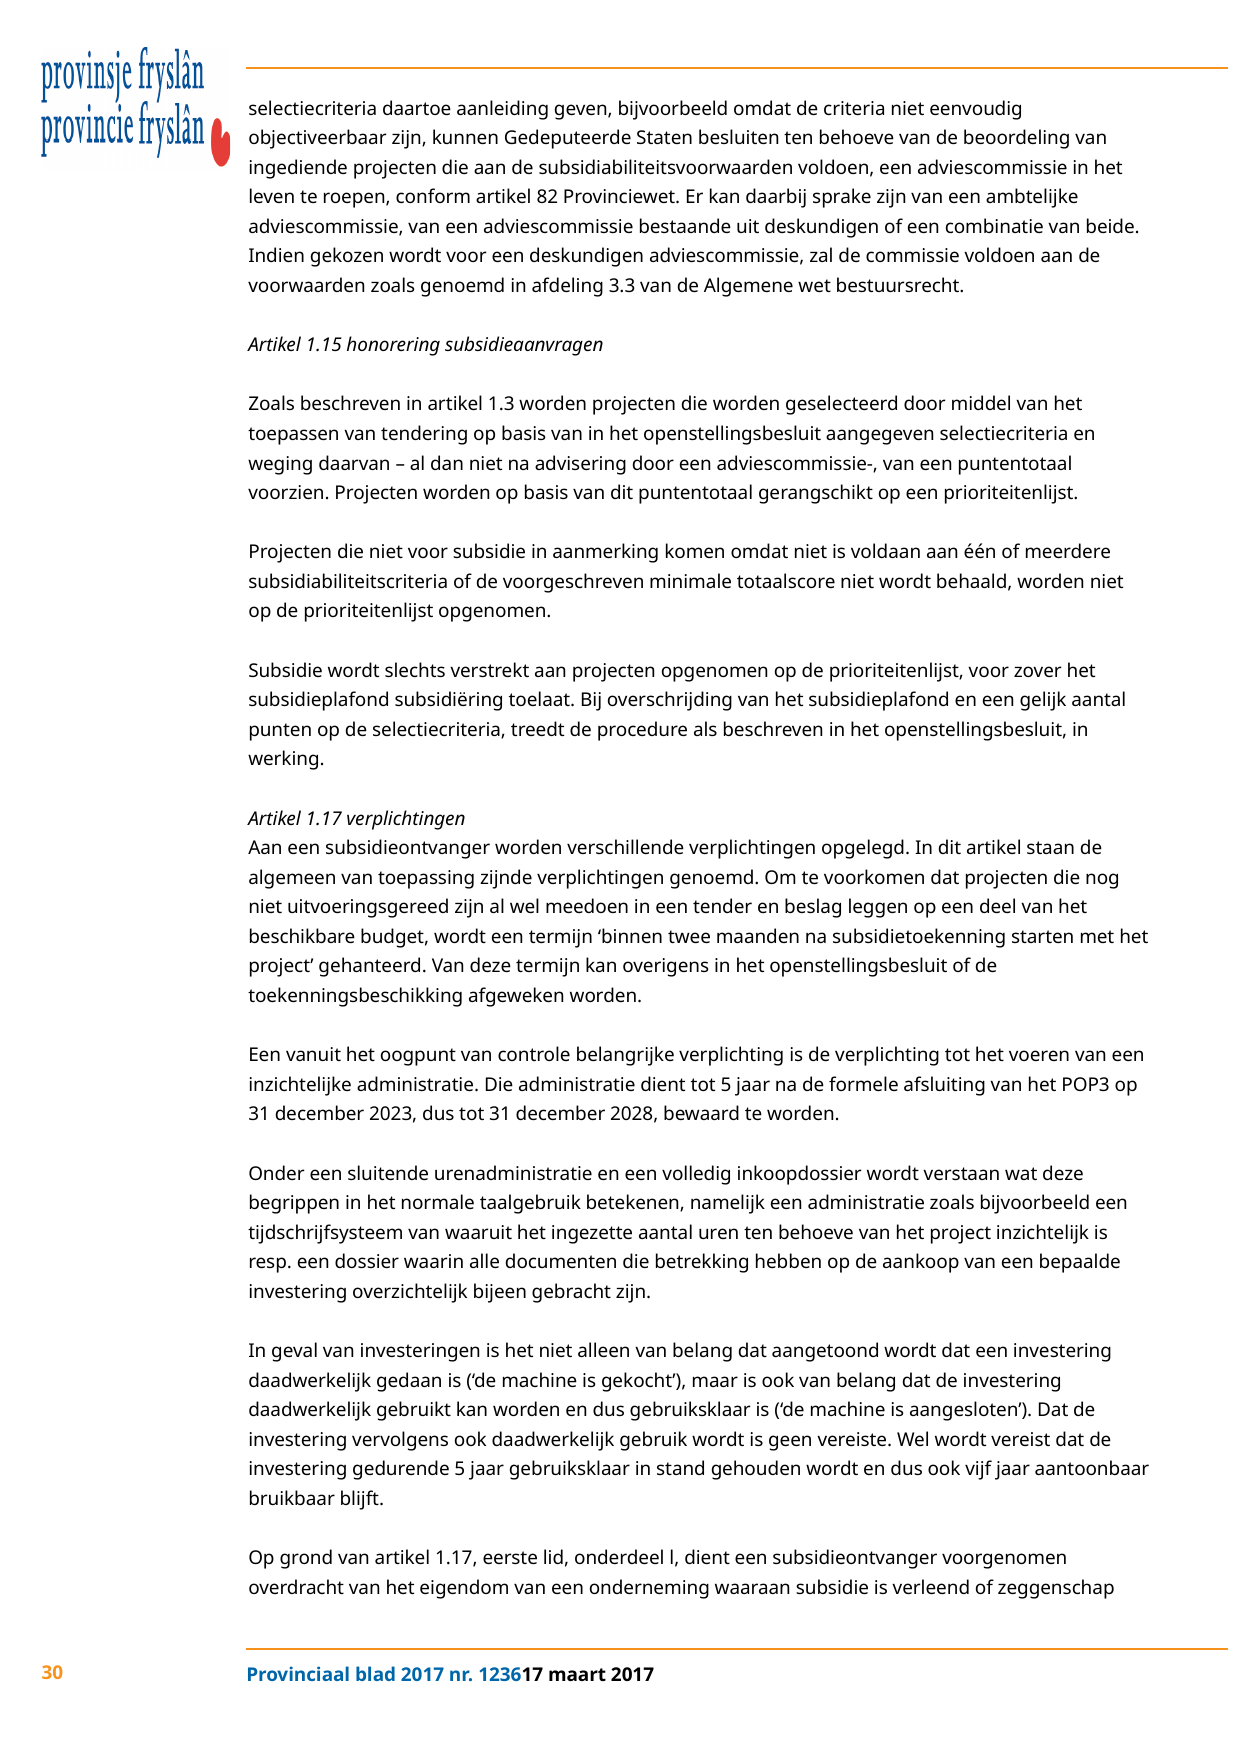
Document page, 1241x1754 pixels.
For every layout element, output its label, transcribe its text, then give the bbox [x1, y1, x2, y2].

text Een vanuit het oogpunt van controle belangrijke verplichting is de verplichting tot het voeren van een inzichtelijke administratie. Die administratie dient tot 5 jaar na de formele afsluiting van het POP3 op 31 december 2023, dus tot 31 december 2028, bewaard te worden. [248, 1041, 1152, 1126]
text Aan een subsidieontvanger worden verschillende verplichtingen opgelegd. In dit artikel staan de algemeen van toepassing zijnde verplichtingen genoemd. Om te voorkomen dat projecten die nog niet uitvoeringsgereed zijn al wel meedoen in een tender en beslag leggen op een deel van het beschikbare budget, wordt een termijn ‘binnen twee maanden na subsidietoekenning starten met het project’ gehanteerd. Van deze termijn kan overigens in het openstellingsbesluit of de toekenningsbeschikking afgeweken worden. [248, 834, 1152, 1008]
text Artikel 1.17 verplichtingen [248, 805, 1152, 831]
picture [41, 47, 231, 172]
text Subsidie wordt slechts verstrekt aan projecten opgenomen op de prioriteitenlijst, voor zover het subsidieplafond subsidiëring toelaat. Bij overschrijding van het subsidieplafond en een gelijk aantal punten op de selectiecriteria, treedt de procedure als beschreven in het openstellingsbesluit, in werking. [248, 657, 1152, 771]
text In geval van investeringen is het niet alleen van belang dat aangetoond wordt dat een investering daadwerkelijk gedaan is (‘de machine is gekocht’), maar is ook van belang dat de investering daadwerkelijk gebruikt kan worden en dus gebruiksklaar is (‘de machine is aangesloten’). Dat de investering vervolgens ook daadwerkelijk gebruik wordt is geen vereiste. Wel wordt vereist dat de investering gedurende 5 jaar gebruiksklaar in stand gehouden wordt en dus ook vijf jaar aantoonbaar bruikbaar blijft. [248, 1337, 1152, 1511]
text Projecten die niet voor subsidie in aanmerking komen omdat niet is voldaan aan één of meerdere subsidiabiliteitscriteria of de voorgeschreven minimale totaalscore niet wordt behaald, worden niet op de prioriteitenlijst opgenomen. [248, 538, 1152, 623]
text selectiecriteria daartoe aanleiding geven, bijvoorbeeld omdat de criteria niet eenvoudig objectiveerbaar zijn, kunnen Gedeputeerde Staten besluiten ten behoeve van de beoordeling van ingediende projecten die aan de subsidiabiliteitsvoorwaarden voldoen, een adviescommissie in het leven te roepen, conform artikel 82 Provinciewet. Er kan daarbij sprake zijn van een ambtelijke adviescommissie, van een adviescommissie bestaande uit deskundigen of een combinatie van beide. Indien gekozen wordt voor een deskundigen adviescommissie, zal de commissie voldoen aan de voorwaarden zoals genoemd in afdeling 3.3 van de Algemene wet bestuursrecht. [248, 95, 1152, 298]
text Zoals beschreven in artikel 1.3 worden projecten die worden geselecteerd door middel van het toepassen van tendering op basis van in het openstellingsbesluit aangegeven selectiecriteria en weging daarvan – al dan niet na advisering door een adviescommissie-, van een puntentotaal voorzien. Projecten worden op basis van dit puntentotaal gerangschikt op een prioriteitenlijst. [248, 391, 1152, 505]
text Onder een sluitende urenadministratie en een volledig inkoopdossier wordt verstaan wat deze begrippen in het normale taalgebruik betekenen, namelijk een administratie zoals bijvoorbeeld een tijdschrijfsysteem van waaruit het ingezette aantal uren ten behoeve van het project inzichtelijk is resp. een dossier waarin alle documenten die betrekking hebben op de aankoop van een bepaalde investering overzichtelijk bijeen gebracht zijn. [248, 1160, 1152, 1304]
text Artikel 1.15 honorering subsidieaanvragen [248, 331, 1152, 357]
text Op grond van artikel 1.17, eerste lid, onderdeel l, dient een subsidieontvanger voorgenomen overdracht van het eigendom van een onderneming waaraan subsidie is verleend of zeggenschap [248, 1544, 1152, 1600]
